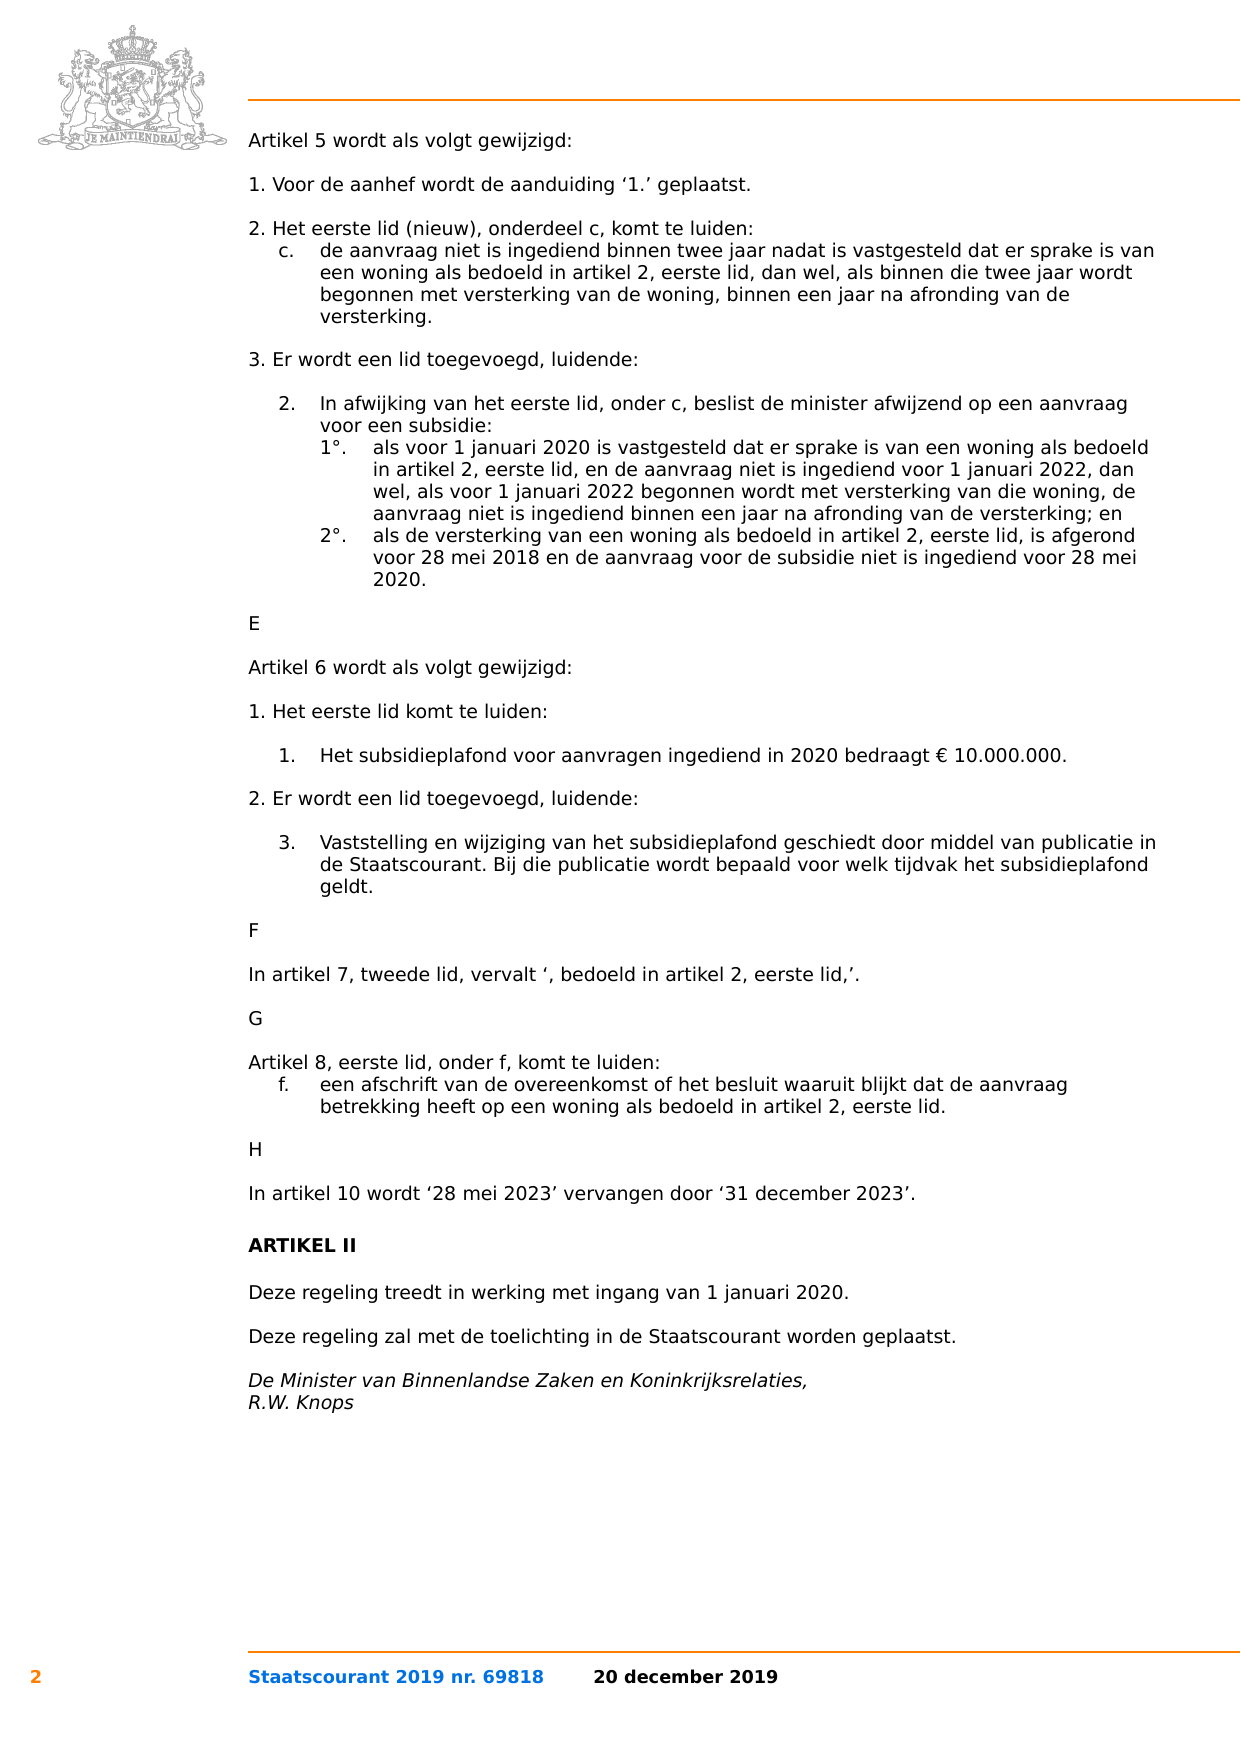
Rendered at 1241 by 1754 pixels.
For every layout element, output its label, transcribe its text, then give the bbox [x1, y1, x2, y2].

text H [248, 1139, 1163, 1161]
text 1. Het eerste lid komt te luiden: [248, 701, 1163, 723]
text G [248, 1008, 1163, 1030]
text 1. Voor de aanhef wordt de aanduiding ‘1.’ geplaatst. [248, 174, 1163, 196]
text De Minister van Binnenlandse Zaken en Koninkrijksrelaties, R.W. Knops [248, 1370, 1163, 1414]
text 2. Het eerste lid (nieuw), onderdeel c, komt te luiden: [248, 218, 1163, 239]
text c. de aanvraag niet is ingediend binnen twee jaar nadat is vastgesteld dat er sprake is van een woning als bedoeld in artikel 2, eerste lid, dan wel, als binnen die twee jaar wordt begonnen met versterking van de woning, binnen een jaar na afronding van de versterking. [278, 239, 1163, 327]
text Artikel 6 wordt als volgt gewijzigd: [248, 657, 1163, 679]
text 3. Vaststelling en wijziging van het subsidieplafond geschiedt door middel van publicatie in de Staatscourant. Bij die publicatie wordt bepaald voor welk tijdvak het subsidieplafond geldt. [278, 832, 1163, 898]
picture [38, 25, 227, 150]
text Deze regeling zal met de toelichting in de Staatscourant worden geplaatst. [248, 1326, 1163, 1348]
text 3. Er wordt een lid toegevoegd, luidende: [248, 349, 1163, 371]
text Artikel 8, eerste lid, onder f, komt te luiden: [248, 1052, 1163, 1073]
text In artikel 7, tweede lid, vervalt ‘, bedoeld in artikel 2, eerste lid,’. [248, 964, 1163, 986]
text F [248, 920, 1163, 942]
text 2°. als de versterking van een woning als bedoeld in artikel 2, eerste lid, is afgerond voor 28 mei 2018 en de aanvraag voor de subsidie niet is ingediend voor 28 mei 2020. [319, 525, 1163, 591]
text E [248, 613, 1163, 635]
subtitle ARTIKEL II [248, 1235, 1163, 1257]
text 1°. als voor 1 januari 2020 is vastgesteld dat er sprake is van een woning als bedoeld in artikel 2, eerste lid, en de aanvraag niet is ingediend voor 1 januari 2022, dan wel, als voor 1 januari 2022 begonnen wordt met versterking van die woning, de aanvraag niet is ingediend binnen een jaar na afronding van de versterking; en [319, 437, 1163, 525]
text In artikel 10 wordt ‘28 mei 2023’ vervangen door ‘31 december 2023’. [248, 1183, 1163, 1205]
text 1. Het subsidieplafond voor aanvragen ingediend in 2020 bedraagt € 10.000.000. [278, 744, 1163, 766]
text Deze regeling treedt in werking met ingang van 1 januari 2020. [248, 1282, 1163, 1304]
text Artikel 5 wordt als volgt gewijzigd: [248, 130, 1163, 152]
text 2. Er wordt een lid toegevoegd, luidende: [248, 788, 1163, 810]
text 2. In afwijking van het eerste lid, onder c, beslist de minister afwijzend op een aanvraag voor een subsidie: [278, 393, 1163, 437]
text f. een afschrift van de overeenkomst of het besluit waaruit blijkt dat de aanvraag betrekking heeft op een woning als bedoeld in artikel 2, eerste lid. [278, 1073, 1163, 1117]
